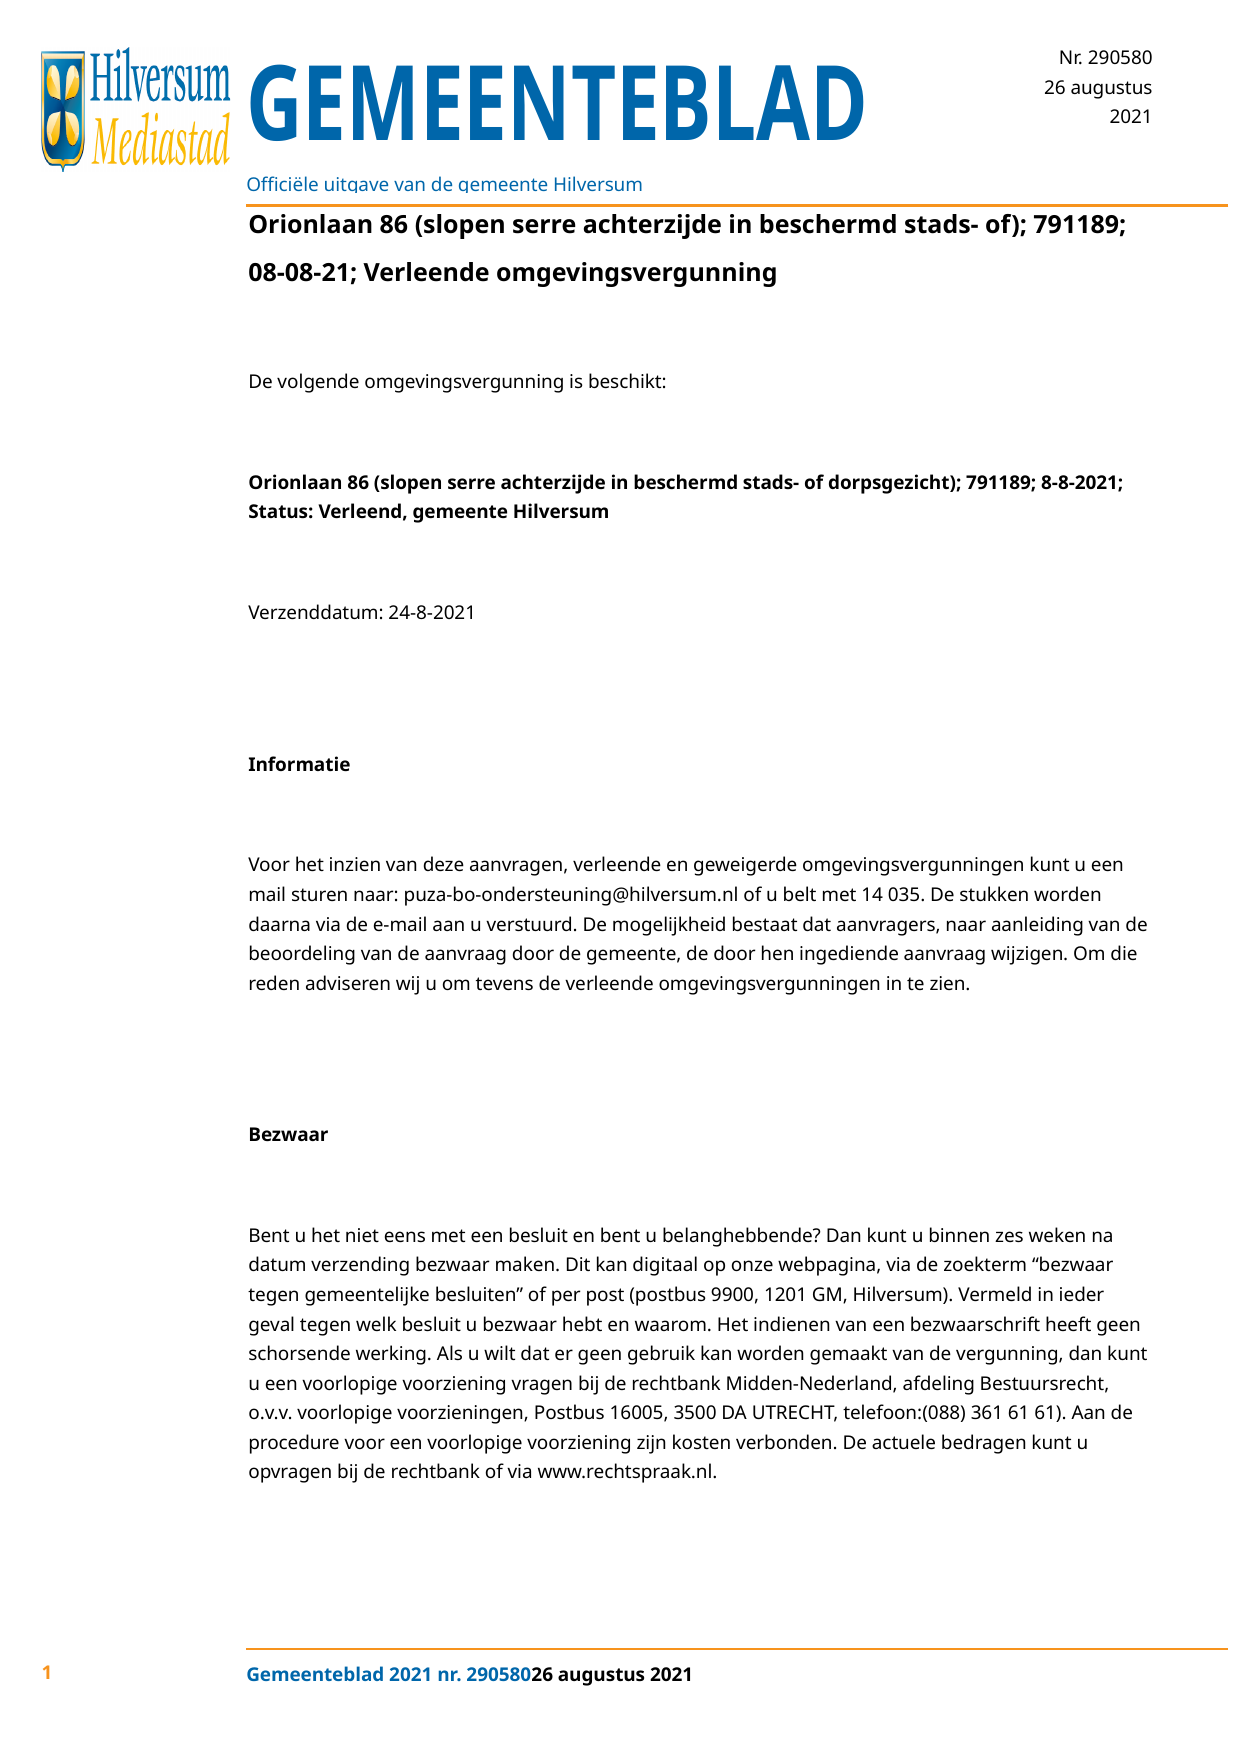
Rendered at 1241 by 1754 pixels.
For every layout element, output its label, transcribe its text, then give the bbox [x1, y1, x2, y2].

text De volgende omgevingsvergunning is beschikt: [248, 368, 1152, 394]
text Verzenddatum: 24-8-2021 [248, 599, 1152, 625]
text Orionlaan 86 (slopen serre achterzijde in beschermd stads- of); 791189; 08-08-21; Verleende omgevingsvergunning [248, 207, 1152, 288]
text Bezwaar [248, 1121, 1152, 1147]
text Informatie [248, 751, 1152, 777]
text Orionlaan 86 (slopen serre achterzijde in beschermd stads- of dorpsgezicht); 791189; 8-8-2021; Status: Verleend, gemeente Hilversum [248, 469, 1152, 524]
text Bent u het niet eens met een besluit en bent u belanghebbende? Dan kunt u binnen zes weken na datum verzending bezwaar maken. Dit kan digitaal op onze webpagina, via de zoekterm “bezwaar tegen gemeentelijke besluiten” of per post (postbus 9900, 1201 GM, Hilversum). Vermeld in ieder geval tegen welk besluit u bezwaar hebt en waarom. Het indienen van een bezwaarschrift heeft geen schorsende werking. Als u wilt dat er geen gebruik kan worden gemaakt van de vergunning, dan kunt u een voorlopige voorziening vragen bij de rechtbank Midden-Nederland, afdeling Bestuursrecht, o.v.v. voorlopige voorzieningen, Postbus 16005, 3500 DA UTRECHT, telefoon:(088) 361 61 61). Aan de procedure voor een voorlopige voorziening zijn kosten verbonden. De actuele bedragen kunt u opvragen bij de rechtbank of via www.rechtspraak.nl. [248, 1222, 1152, 1484]
text Voor het inzien van deze aanvragen, verleende en geweigerde omgevingsvergunningen kunt u een mail sturen naar: puza-bo-ondersteuning@hilversum.nl of u belt met 14 035. De stukken worden daarna via de e-mail aan u verstuurd. De mogelijkheid bestaat dat aanvragers, naar aanleiding van de beoordeling van de aanvraag door de gemeente, de door hen ingediende aanvraag wijzigen. Om die reden adviseren wij u om tevens de verleende omgevingsvergunningen in te zien. [248, 852, 1152, 996]
picture [41, 47, 231, 172]
